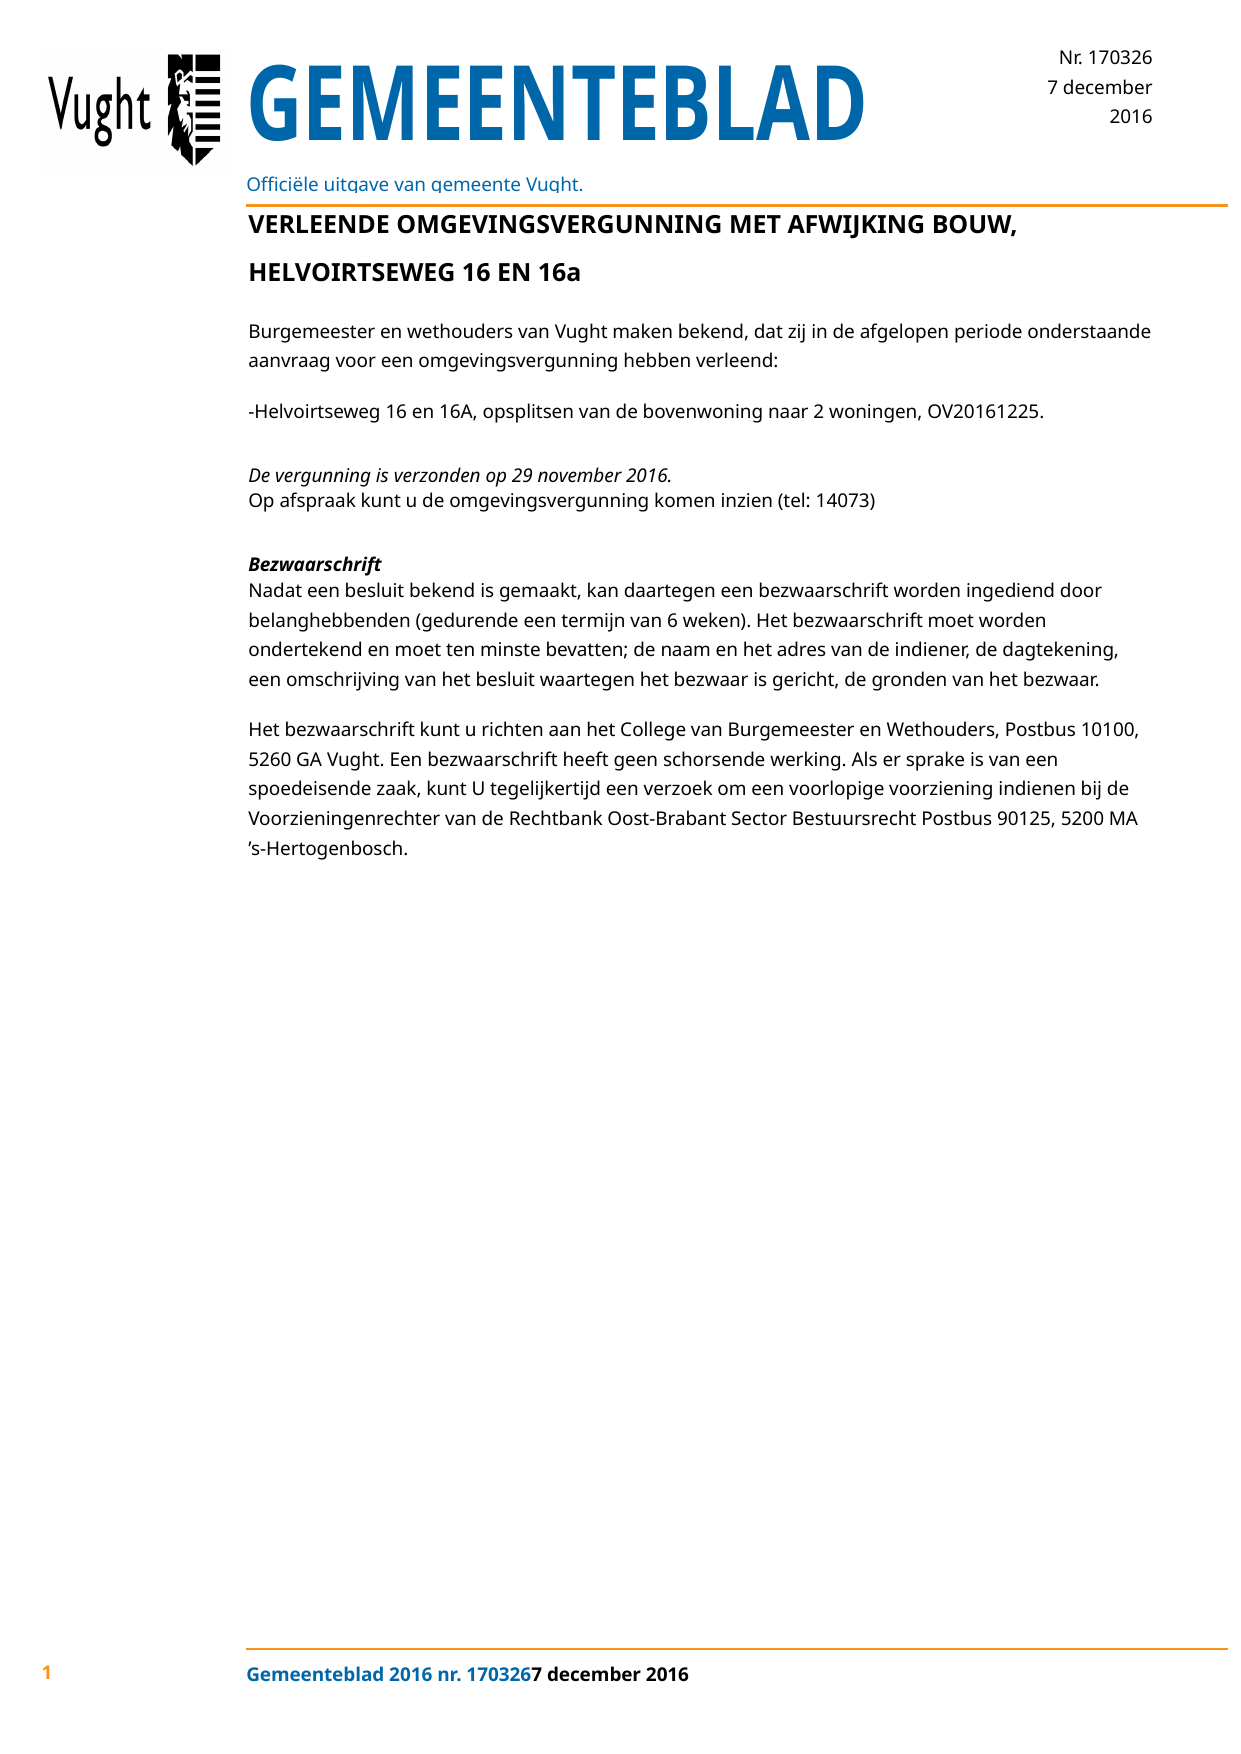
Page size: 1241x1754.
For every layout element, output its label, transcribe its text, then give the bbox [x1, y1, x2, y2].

text -Helvoirtseweg 16 en 16A, opsplitsen van de bovenwoning naar 2 woningen, OV20161225. [248, 398, 1152, 424]
text Nadat een besluit bekend is gemaakt, kan daartegen een bezwaarschrift worden ingediend door belanghebbenden (gedurende een termijn van 6 weken). Het bezwaarschrift moet worden ondertekend en moet ten minste bevatten; de naam en het adres van de indiener, de dagtekening, een omschrijving van het besluit waartegen het bezwaar is gericht, de gronden van het bezwaar. [248, 577, 1152, 692]
text Op afspraak kunt u de omgevingsvergunning komen inzien (tel: 14073) [248, 488, 1152, 513]
text De vergunning is verzonden op 29 november 2016. [248, 462, 1152, 488]
picture [41, 47, 231, 172]
text VERLEENDE OMGEVINGSVERGUNNING MET AFWIJKING BOUW, HELVOIRTSEWEG 16 EN 16a [248, 207, 1152, 288]
text Het bezwaarschrift kunt u richten aan het College van Burgemeester en Wethouders, Postbus 10100, 5260 GA Vught. Een bezwaarschrift heeft geen schorsende werking. Als er sprake is van een spoedeisende zaak, kunt U tegelijkertijd een verzoek om een voorlopige voorziening indienen bij de Voorzieningenrechter van de Rechtbank Oost-Brabant Sector Bestuursrecht Postbus 90125, 5200 MA ’s-Hertogenbosch. [248, 716, 1152, 861]
text Bezwaarschrift [248, 552, 1152, 577]
text Burgemeester en wethouders van Vught maken bekend, dat zij in de afgelopen periode onderstaande aanvraag voor een omgevingsvergunning hebben verleend: [248, 318, 1152, 373]
